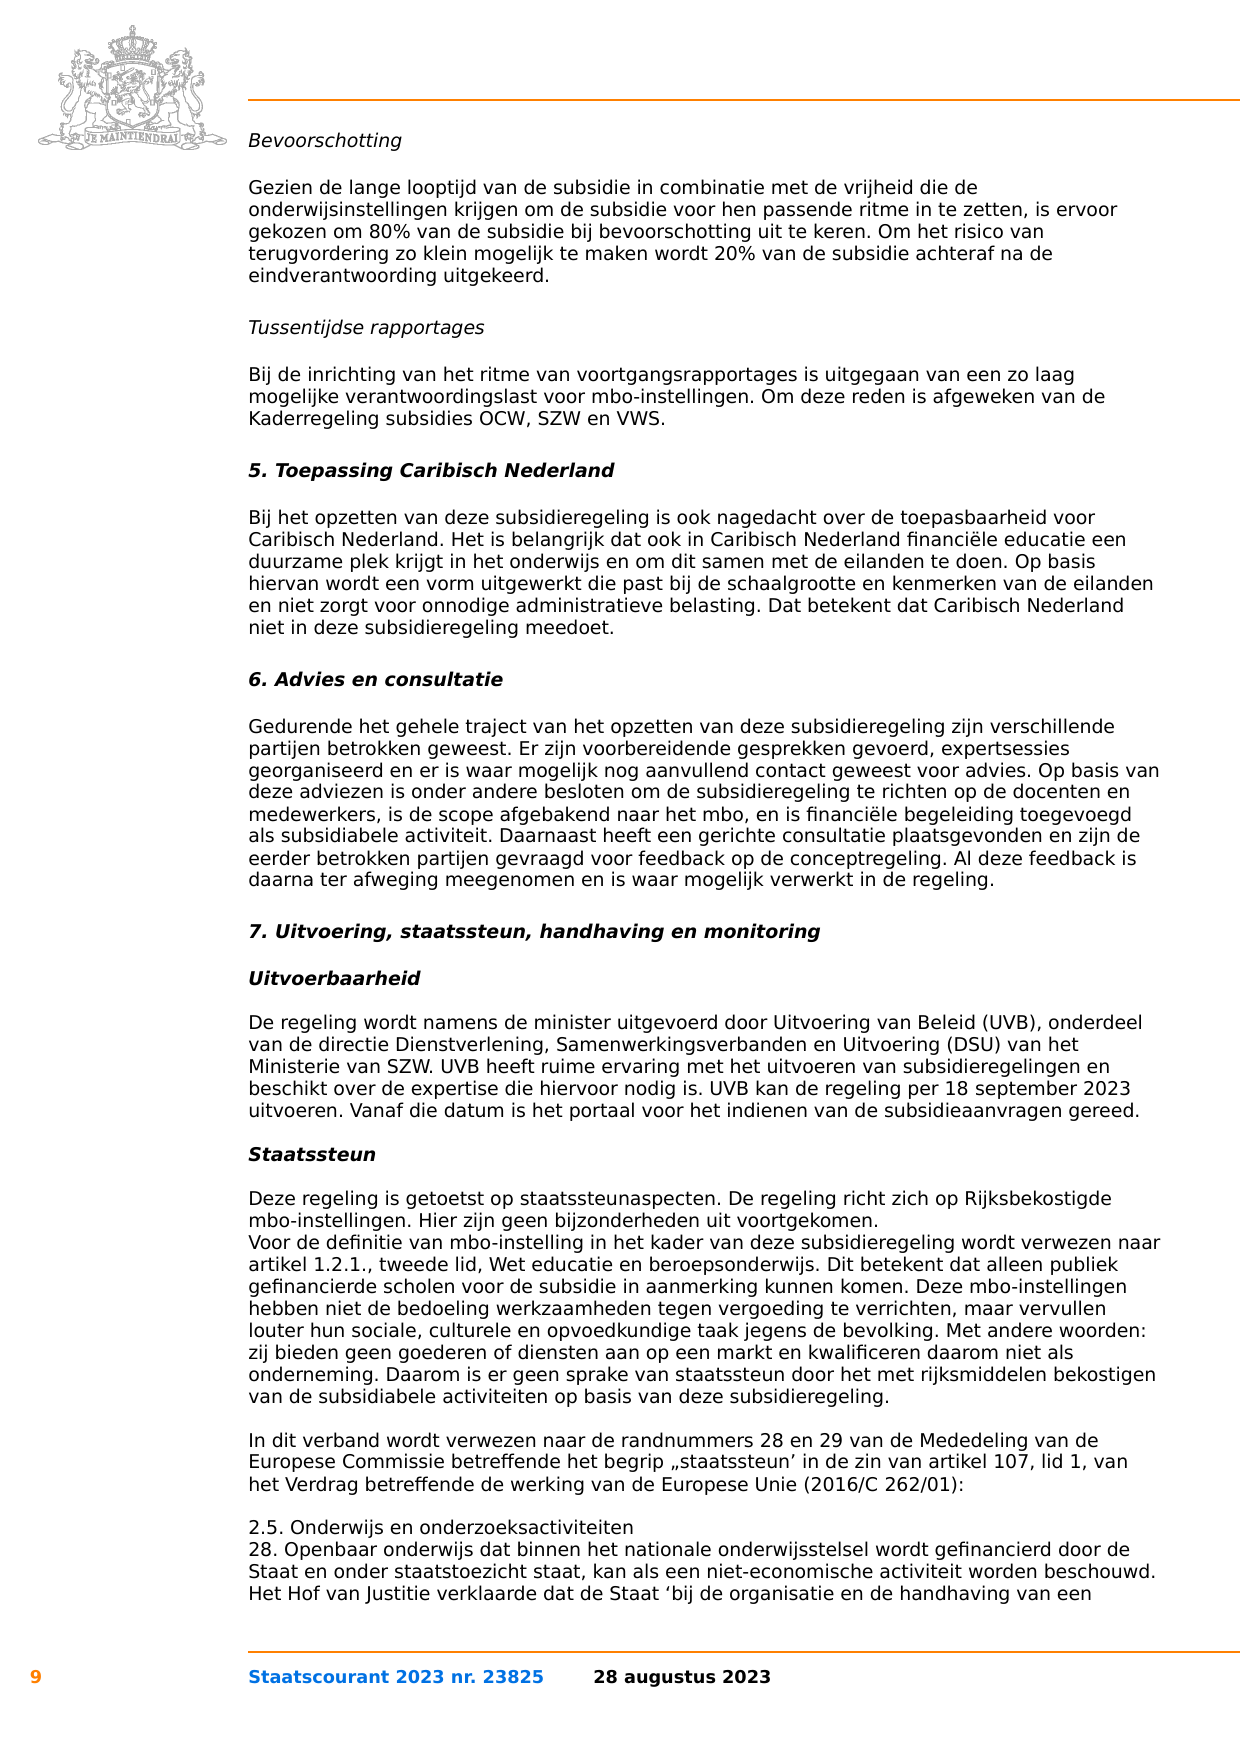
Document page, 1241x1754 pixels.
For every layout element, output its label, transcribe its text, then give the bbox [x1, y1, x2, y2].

text Voor de definitie van mbo-instelling in het kader van deze subsidieregeling wordt verwezen naar artikel 1.2.1., tweede lid, Wet educatie en beroepsonderwijs. Dit betekent dat alleen publiek gefinancierde scholen voor de subsidie in aanmerking kunnen komen. Deze mbo-instellingen hebben niet de bedoeling werkzaamheden tegen vergoeding te verrichten, maar vervullen louter hun sociale, culturele en opvoedkundige taak jegens de bevolking. Met andere woorden: zij bieden geen goederen of diensten aan op een markt en kwalificeren daarom niet als onderneming. Daarom is er geen sprake van staatssteun door het met rijksmiddelen bekostigen van de subsidiabele activiteiten op basis van deze subsidieregeling. [248, 1232, 1163, 1408]
subtitle 7. Uitvoering, staatssteun, handhaving en monitoring [248, 921, 1163, 943]
text Bij het opzetten van deze subsidieregeling is ook nagedacht over de toepasbaarheid voor Caribisch Nederland. Het is belangrijk dat ook in Caribisch Nederland financiële educatie een duurzame plek krijgt in het onderwijs en om dit samen met de eilanden te doen. Op basis hiervan wordt een vorm uitgewerkt die past bij de schaalgrootte en kenmerken van de eilanden en niet zorgt voor onnodige administratieve belasting. Dat betekent dat Caribisch Nederland niet in deze subsidieregeling meedoet. [248, 507, 1163, 638]
subtitle Uitvoerbaarheid [248, 968, 1163, 990]
picture [38, 25, 227, 150]
text Gezien de lange looptijd van de subsidie in combinatie met de vrijheid die de onderwijsinstellingen krijgen om de subsidie voor hen passende ritme in te zetten, is ervoor gekozen om 80% van de subsidie bij bevoorschotting uit te keren. Om het risico van terugvordering zo klein mogelijk te maken wordt 20% van de subsidie achteraf na de eindverantwoording uitgekeerd. [248, 177, 1163, 287]
subtitle 6. Advies en consultatie [248, 668, 1163, 691]
subtitle Tussentijdse rapportages [248, 317, 1163, 339]
subtitle 5. Toepassing Caribisch Nederland [248, 460, 1163, 482]
text Deze regeling is getoetst op staatssteunaspecten. De regeling richt zich op Rijksbekostigde mbo-instellingen. Hier zijn geen bijzonderheden uit voortgekomen. [248, 1188, 1163, 1232]
text Bij de inrichting van het ritme van voortgangsrapportages is uitgegaan van een zo laag mogelijke verantwoordingslast voor mbo-instellingen. Om deze reden is afgeweken van de Kaderregeling subsidies OCW, SZW en VWS. [248, 364, 1163, 430]
text In dit verband wordt verwezen naar de randnummers 28 en 29 van de Mededeling van de Europese Commissie betreffende het begrip „staatssteun’ in de zin van artikel 107, lid 1, van het Verdrag betreffende de werking van de Europese Unie (2016/C 262/01): [248, 1429, 1163, 1495]
subtitle Staatssteun [248, 1144, 1163, 1166]
subtitle 2.5. Onderwijs en onderzoeksactiviteiten [248, 1517, 1163, 1539]
subtitle Bevoorschotting [248, 130, 1163, 152]
text De regeling wordt namens de minister uitgevoerd door Uitvoering van Beleid (UVB), onderdeel van de directie Dienstverlening, Samenwerkingsverbanden en Uitvoering (DSU) van het Ministerie van SZW. UVB heeft ruime ervaring met het uitvoeren van subsidieregelingen en beschikt over de expertise die hiervoor nodig is. UVB kan de regeling per 18 september 2023 uitvoeren. Vanaf die datum is het portaal voor het indienen van de subsidieaanvragen gereed. [248, 1012, 1163, 1122]
text 28. Openbaar onderwijs dat binnen het nationale onderwijsstelsel wordt gefinancierd door de Staat en onder staatstoezicht staat, kan als een niet-economische activiteit worden beschouwd. Het Hof van Justitie verklaarde dat de Staat ‘bij de organisatie en de handhaving van een [248, 1539, 1163, 1605]
text Gedurende het gehele traject van het opzetten van deze subsidieregeling zijn verschillende partijen betrokken geweest. Er zijn voorbereidende gesprekken gevoerd, expertsessies georganiseerd en er is waar mogelijk nog aanvullend contact geweest voor advies. Op basis van deze adviezen is onder andere besloten om de subsidieregeling te richten op de docenten en medewerkers, is de scope afgebakend naar het mbo, en is financiële begeleiding toegevoegd als subsidiabele activiteit. Daarnaast heeft een gerichte consultatie plaatsgevonden en zijn de eerder betrokken partijen gevraagd voor feedback op de conceptregeling. Al deze feedback is daarna ter afweging meegenomen en is waar mogelijk verwerkt in de regeling. [248, 716, 1163, 891]
